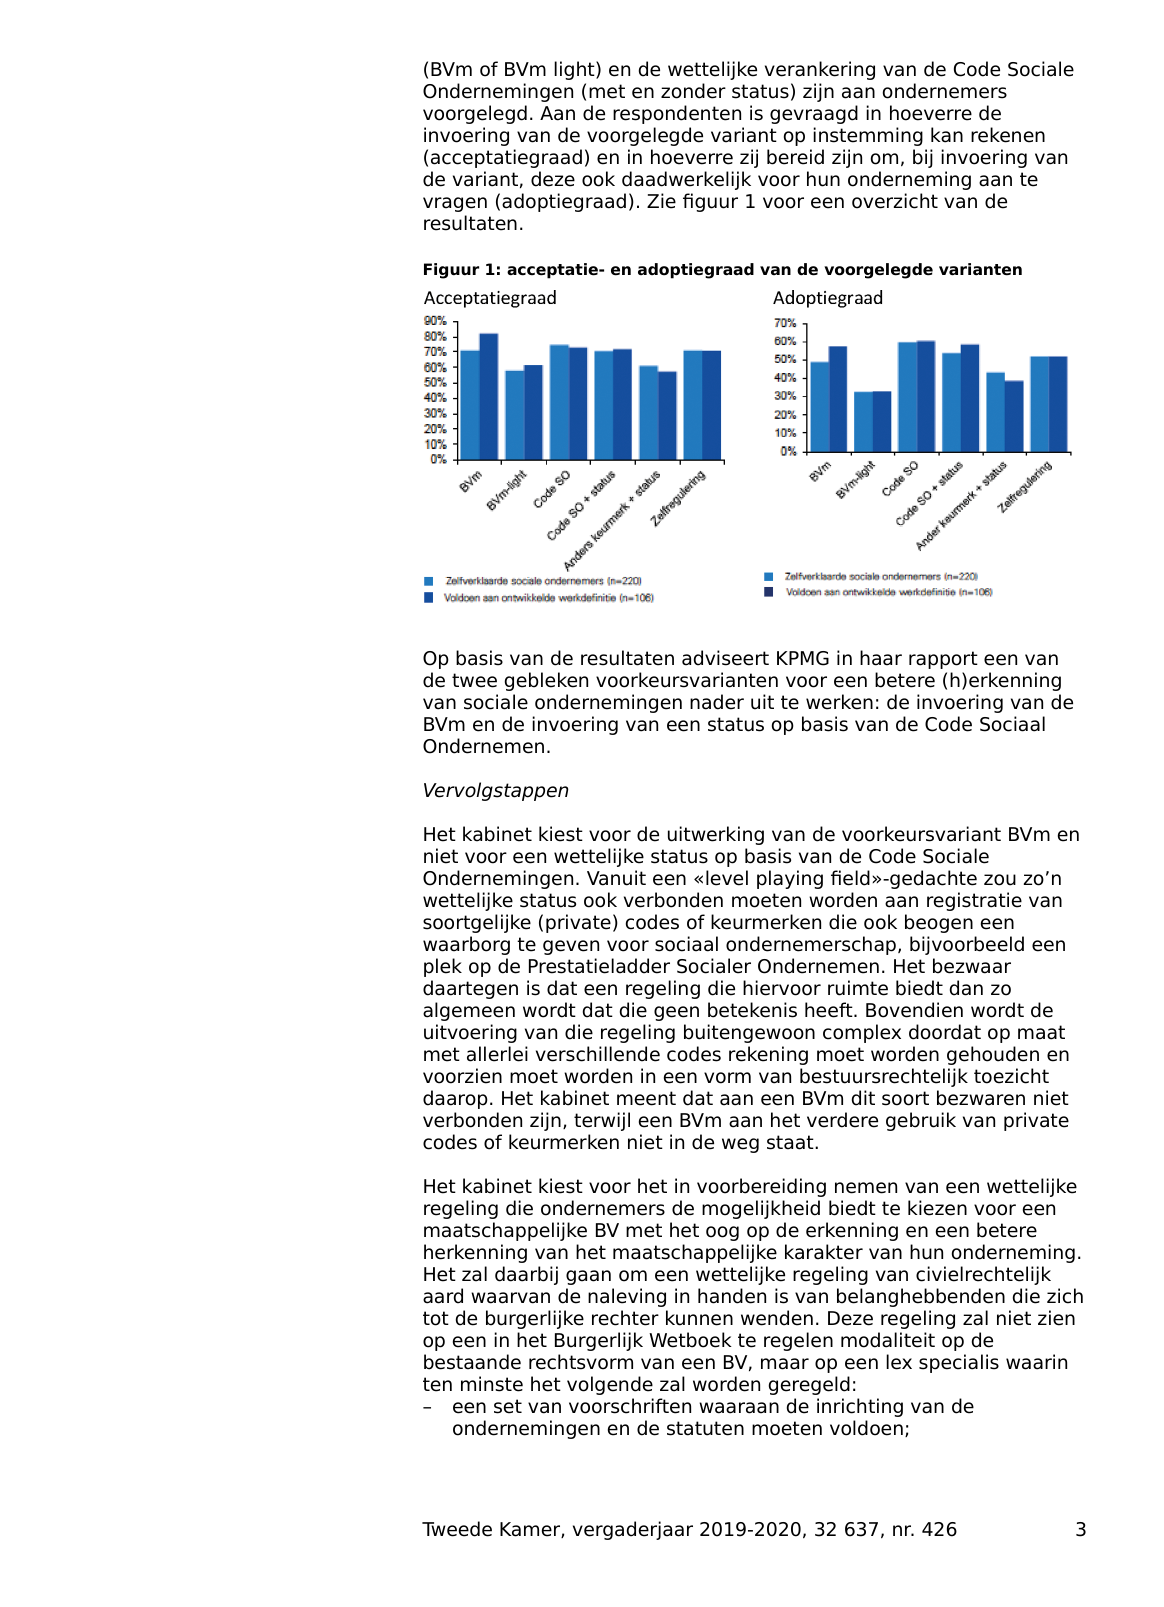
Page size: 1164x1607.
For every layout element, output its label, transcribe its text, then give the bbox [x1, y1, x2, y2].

text Op basis van de resultaten adviseert KPMG in haar rapport een van de twee gebleken voorkeursvarianten voor een betere (h)erkenning van sociale ondernemingen nader uit te werken: de invoering van de BVm en de invoering van een status op basis van de Code Sociaal Ondernemen. [422, 648, 1087, 758]
text Het kabinet kiest voor de uitwerking van de voorkeursvariant BVm en niet voor een wettelijke status op basis van de Code Sociale Ondernemingen. Vanuit een «level playing field»-gedachte zou zo’n wettelijke status ook verbonden moeten worden aan registratie van soortgelijke (private) codes of keurmerken die ook beogen een waarborg te geven voor sociaal ondernemerschap, bijvoorbeeld een plek op de Prestatieladder Socialer Ondernemen. Het bezwaar daartegen is dat een regeling die hiervoor ruimte biedt dan zo algemeen wordt dat die geen betekenis heeft. Bovendien wordt de uitvoering van die regeling buitengewoon complex doordat op maat met allerlei verschillende codes rekening moet worden gehouden en voorzien moet worden in een vorm van bestuursrechtelijk toezicht daarop. Het kabinet meent dat aan een BVm dit soort bezwaren niet verbonden zijn, terwijl een BVm aan het verdere gebruik van private codes of keurmerken niet in de weg staat. [422, 824, 1087, 1154]
text (BVm of BVm light) en de wettelijke verankering van de Code Sociale Ondernemingen (met en zonder status) zijn aan ondernemers voorgelegd. Aan de respondenten is gevraagd in hoeverre de invoering van de voorgelegde variant op instemming kan rekenen (acceptatiegraad) en in hoeverre zij bereid zijn om, bij invoering van de variant, deze ook daadwerkelijk voor hun onderneming aan te vragen (adoptiegraad). Zie figuur 1 voor een overzicht van de resultaten. [422, 59, 1087, 235]
picture [422, 290, 1072, 604]
text Het kabinet kiest voor het in voorbereiding nemen van een wettelijke regeling die ondernemers de mogelijkheid biedt te kiezen voor een maatschappelijke BV met het oog op de erkenning en een betere herkenning van het maatschappelijke karakter van hun onderneming. Het zal daarbij gaan om een wettelijke regeling van civielrechtelijk aard waarvan de naleving in handen is van belanghebbenden die zich tot de burgerlijke rechter kunnen wenden. Deze regeling zal niet zien op een in het Burgerlijk Wetboek te regelen modaliteit op de bestaande rechtsvorm van een BV, maar op een lex specialis waarin ten minste het volgende zal worden geregeld: [422, 1176, 1087, 1396]
text Figuur 1: acceptatie- en adoptiegraad van de voorgelegde varianten [422, 261, 1072, 279]
subtitle Vervolgstappen [422, 780, 1087, 802]
text – een set van voorschriften waaraan de inrichting van de ondernemingen en de statuten moeten voldoen; [422, 1396, 1087, 1440]
